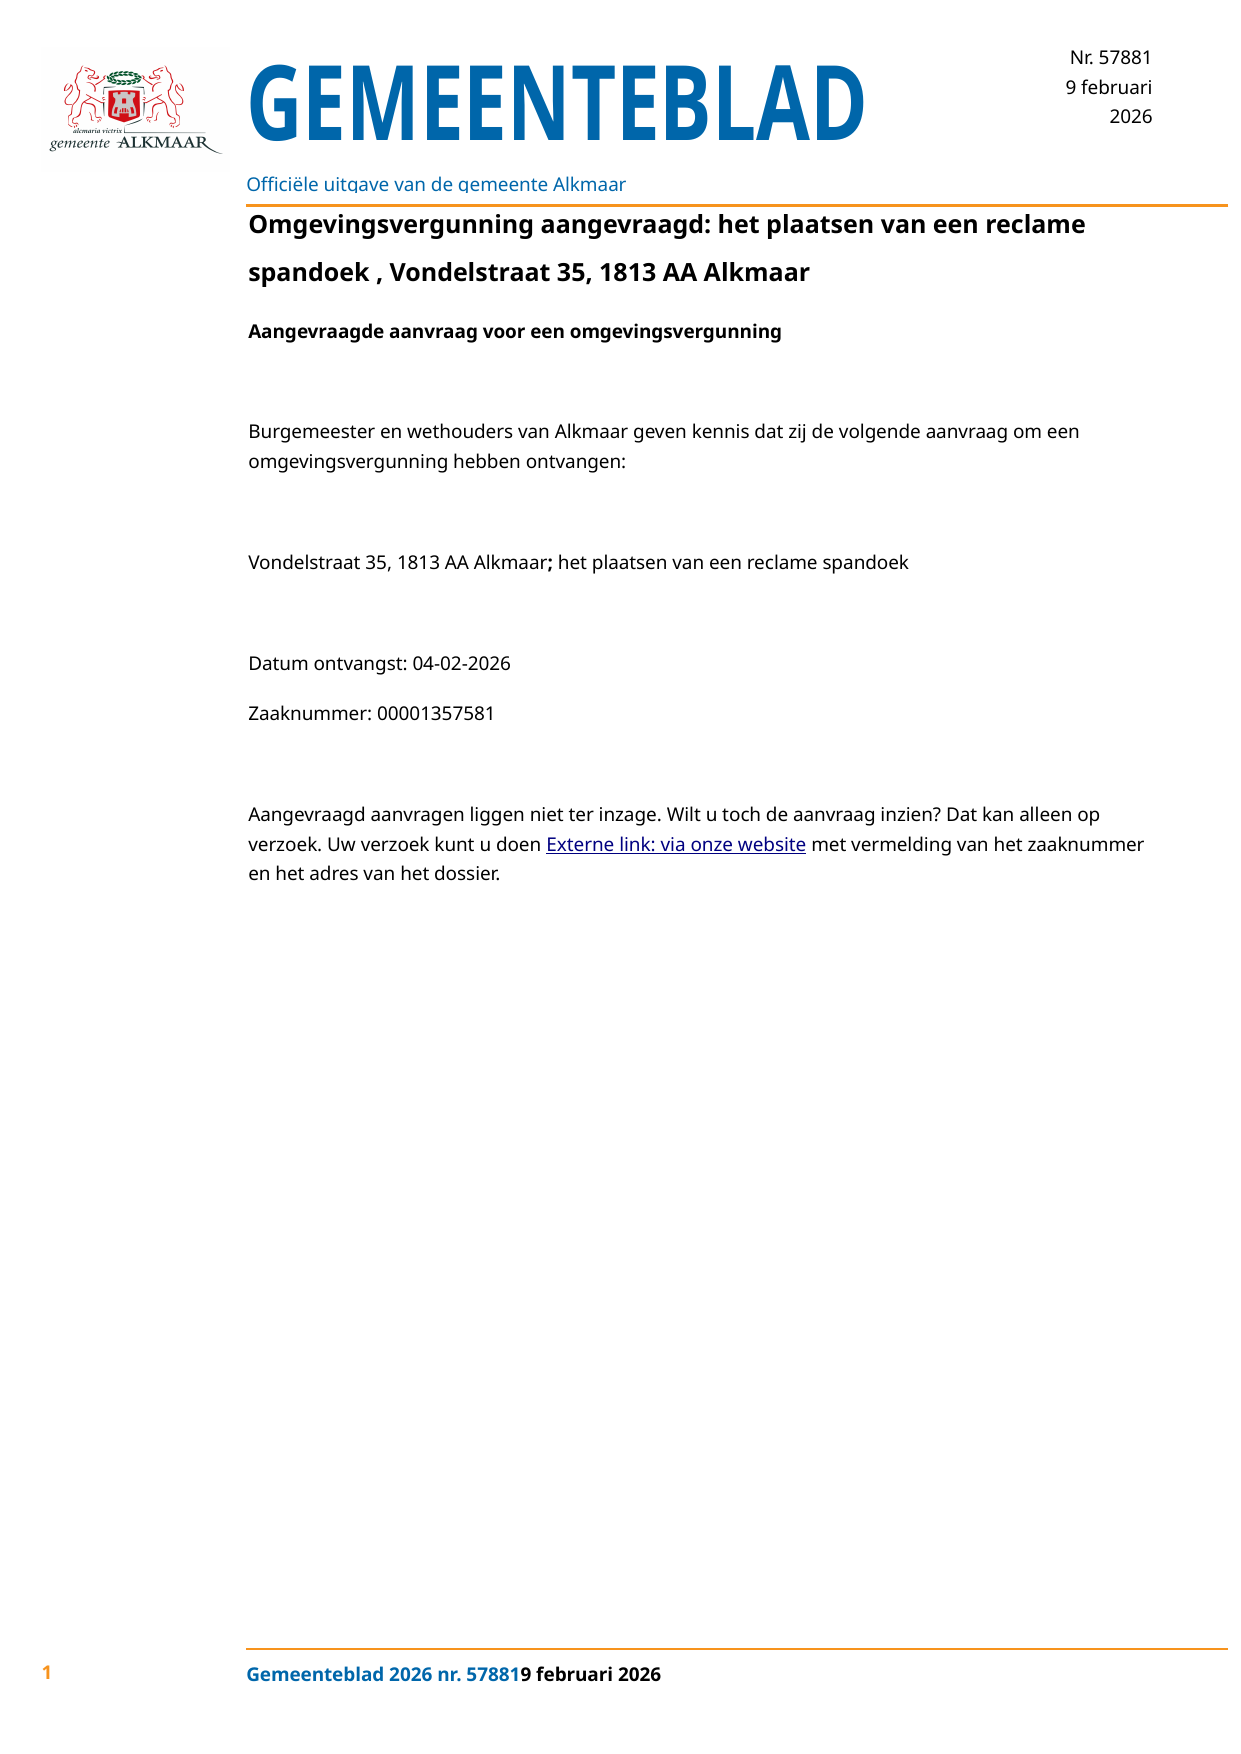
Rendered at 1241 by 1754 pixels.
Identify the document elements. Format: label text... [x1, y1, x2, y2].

text Omgevingsvergunning aangevraagd: het plaatsen van een reclame spandoek , Vondelstraat 35, 1813 AA Alkmaar [248, 207, 1152, 288]
text Zaaknummer: 00001357581 [248, 700, 1152, 726]
text Vondelstraat 35, 1813 AA Alkmaar; het plaatsen van een reclame spandoek [248, 549, 1152, 575]
text Aangevraagd aanvragen liggen niet ter inzage. Wilt u toch de aanvraag inzien? Dat kan alleen op verzoek. Uw verzoek kunt u doen Externe link: via onze website met vermelding van het zaaknummer en het adres van het dossier. [248, 801, 1152, 886]
picture [41, 47, 231, 172]
text Datum ontvangst: 04-02-2026 [248, 650, 1152, 676]
text Aangevraagde aanvraag voor een omgevingsvergunning [248, 318, 1152, 344]
text Burgemeester en wethouders van Alkmaar geven kennis dat zij de volgende aanvraag om een omgevingsvergunning hebben ontvangen: [248, 419, 1152, 474]
